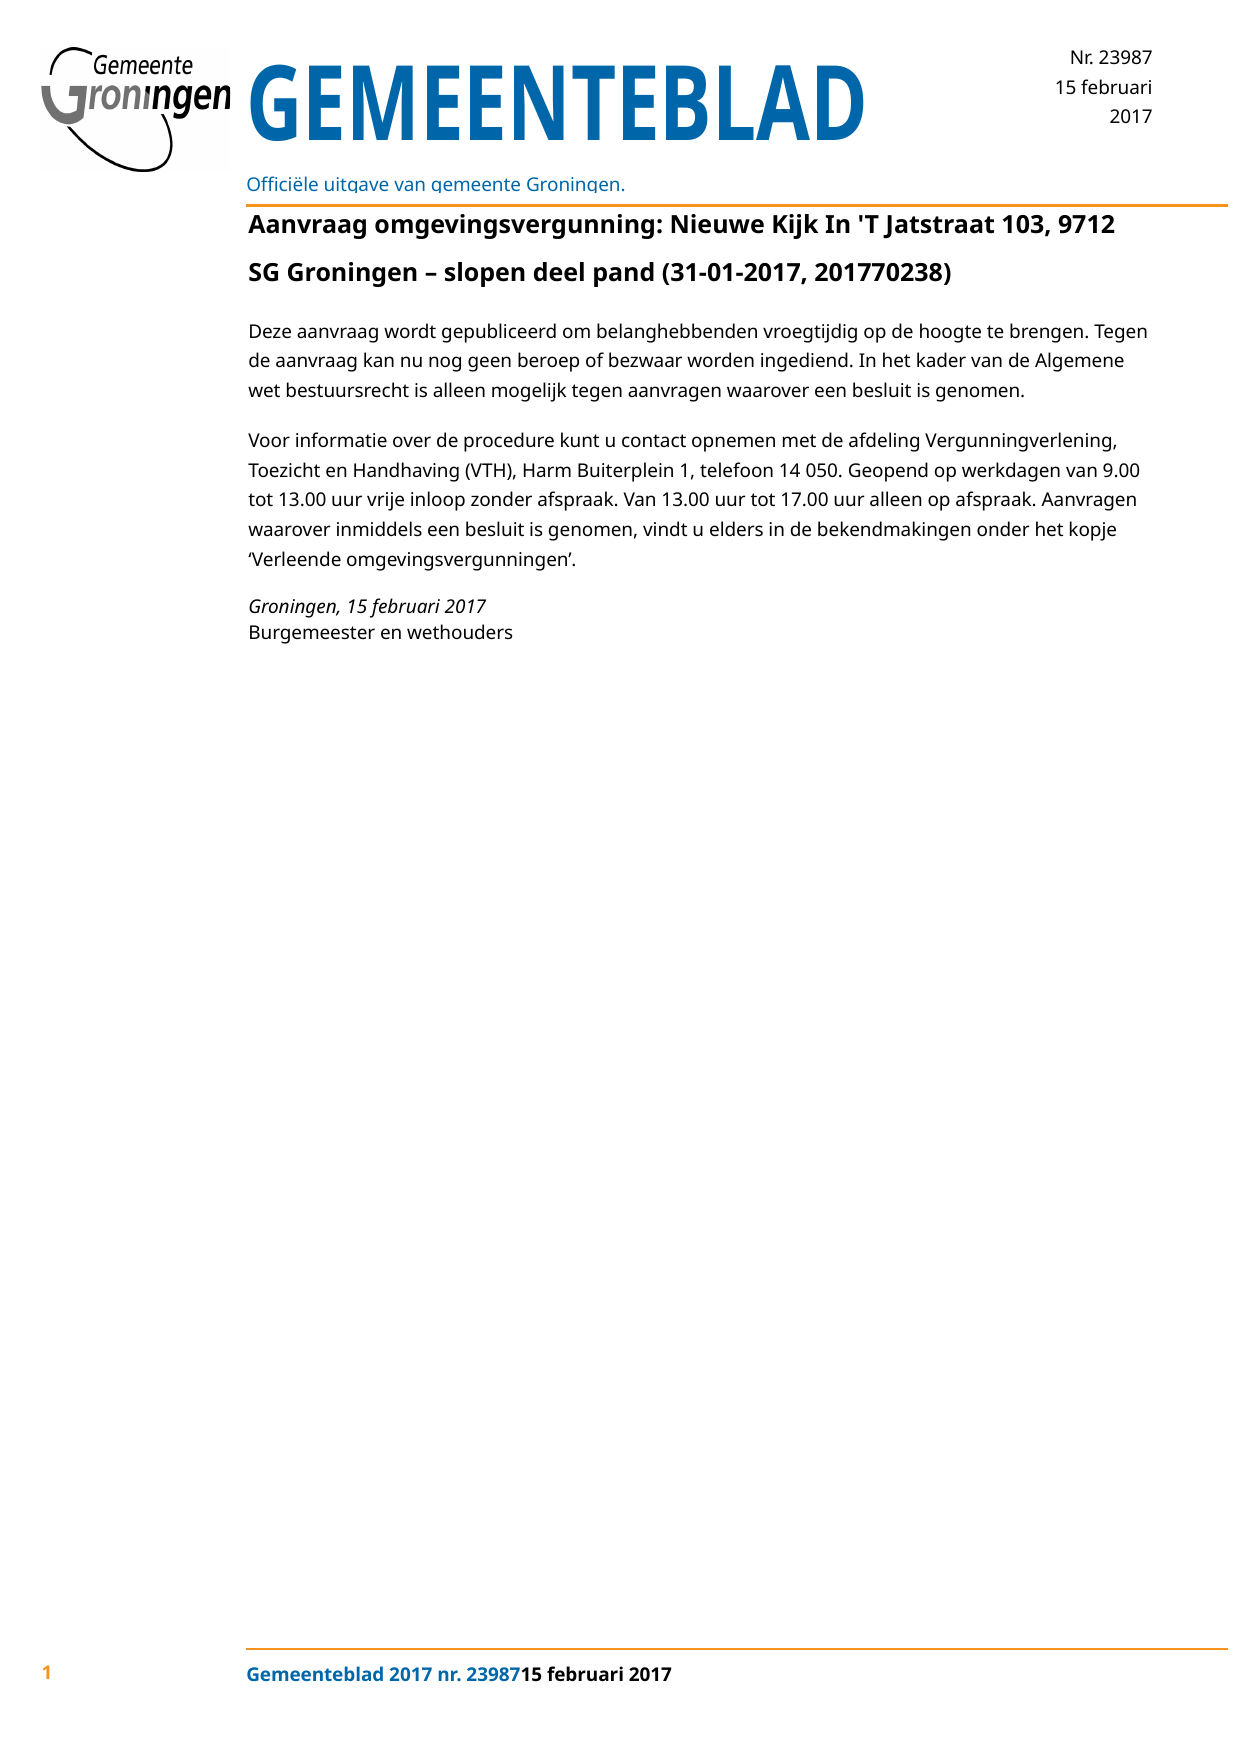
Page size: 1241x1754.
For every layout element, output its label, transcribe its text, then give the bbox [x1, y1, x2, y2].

text Burgemeester en wethouders [248, 619, 1152, 645]
text Aanvraag omgevingsvergunning: Nieuwe Kijk In 'T Jatstraat 103, 9712 SG Groningen – slopen deel pand (31-01-2017, 201770238) [248, 207, 1152, 288]
text Deze aanvraag wordt gepubliceerd om belanghebbenden vroegtijdig op de hoogte te brengen. Tegen de aanvraag kan nu nog geen beroep of bezwaar worden ingediend. In het kader van de Algemene wet bestuursrecht is alleen mogelijk tegen aanvragen waarover een besluit is genomen. [248, 318, 1152, 403]
text Groningen, 15 februari 2017 [248, 594, 1152, 619]
text Voor informatie over de procedure kunt u contact opnemen met de afdeling Vergunningverlening, Toezicht en Handhaving (VTH), Harm Buiterplein 1, telefoon 14 050. Geopend op werkdagen van 9.00 tot 13.00 uur vrije inloop zonder afspraak. Van 13.00 uur tot 17.00 uur alleen op afspraak. Aanvragen waarover inmiddels een besluit is genomen, vindt u elders in de bekendmakingen onder het kopje ‘Verleende omgevingsvergunningen’. [248, 427, 1152, 572]
picture [41, 47, 231, 172]
